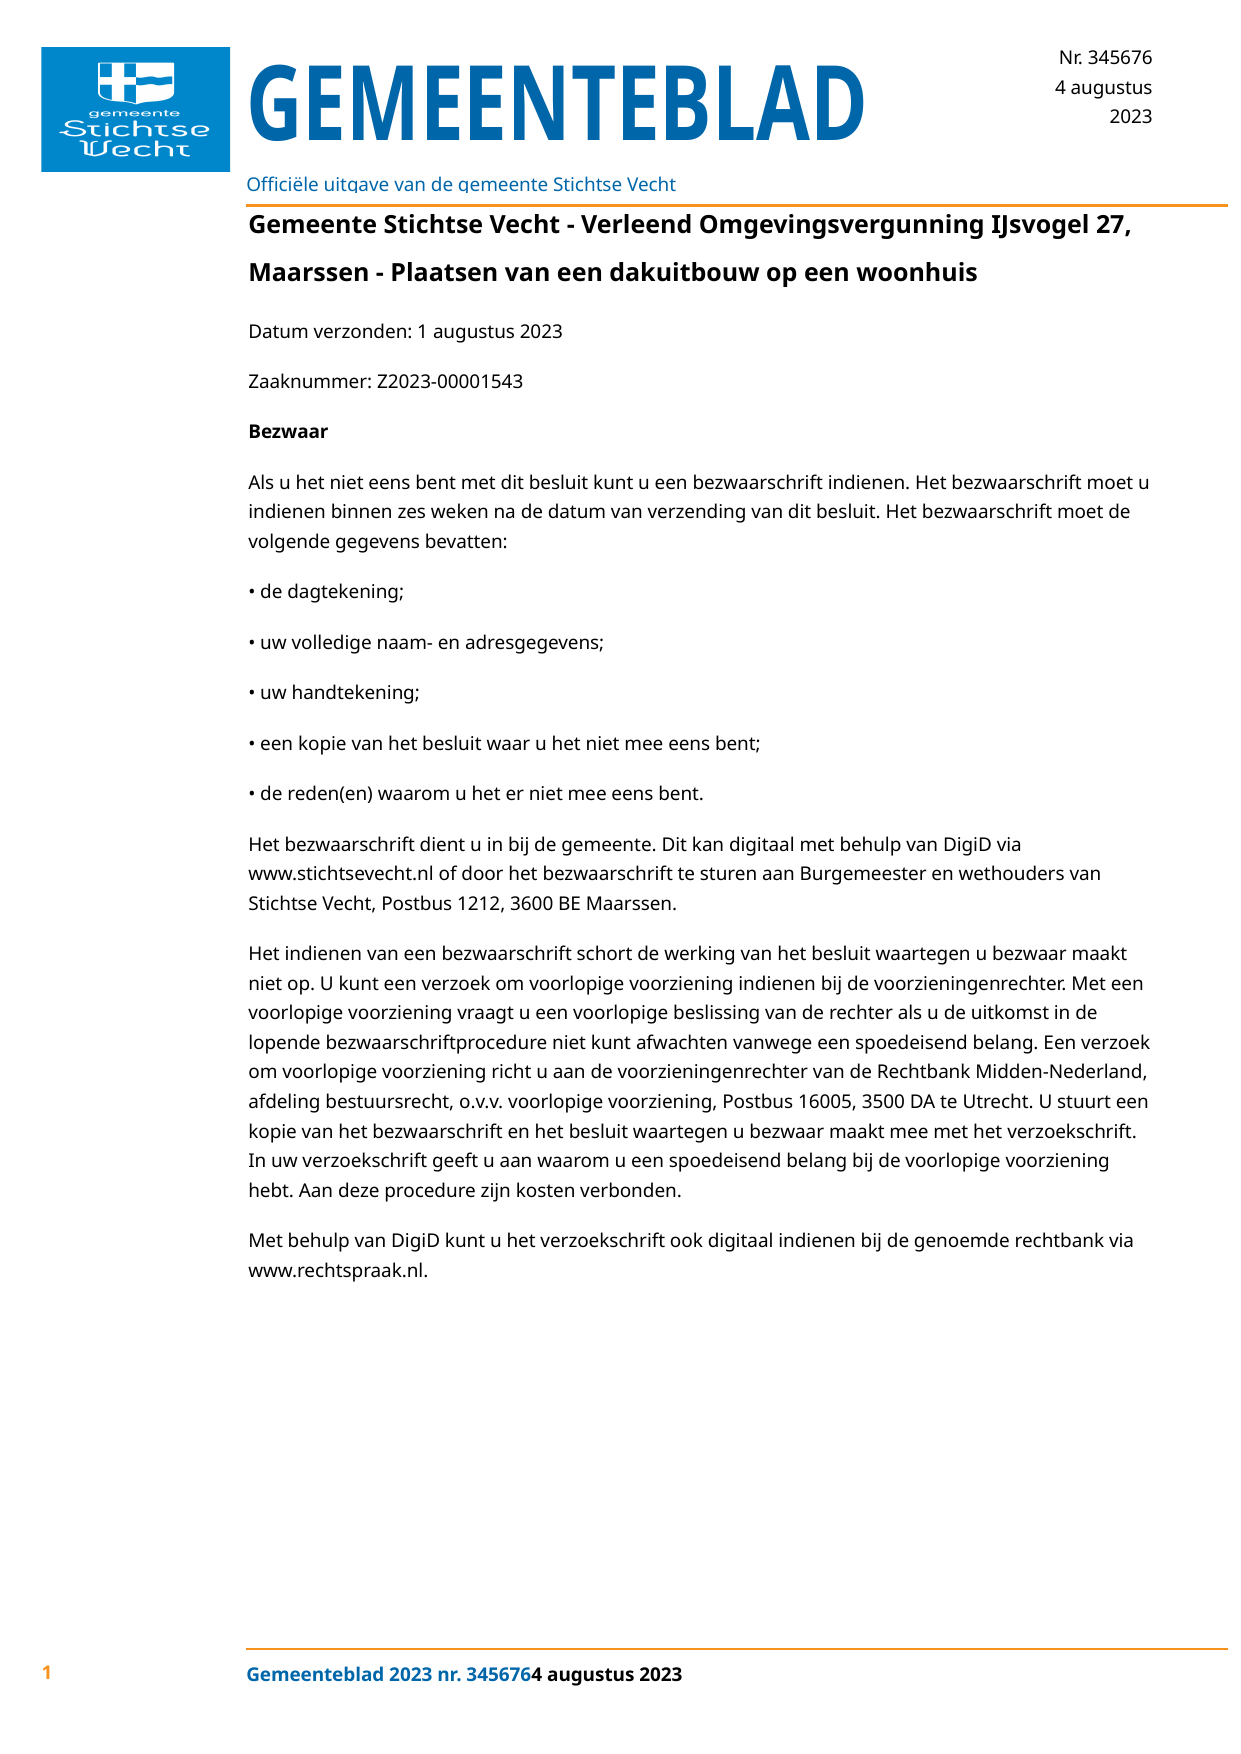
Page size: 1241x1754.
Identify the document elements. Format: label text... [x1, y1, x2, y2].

text Het bezwaarschrift dient u in bij de gemeente. Dit kan digitaal met behulp van DigiD via www.stichtsevecht.nl of door het bezwaarschrift te sturen aan Burgemeester en wethouders van Stichtse Vecht, Postbus 1212, 3600 BE Maarssen. [248, 831, 1152, 916]
text Als u het niet eens bent met dit besluit kunt u een bezwaarschrift indienen. Het bezwaarschrift moet u indienen binnen zes weken na de datum van verzending van dit besluit. Het bezwaarschrift moet de volgende gegevens bevatten: [248, 469, 1152, 554]
text • uw volledige naam- en adresgegevens; [248, 629, 1152, 655]
text • een kopie van het besluit waar u het niet mee eens bent; [248, 730, 1152, 756]
text Met behulp van DigiD kunt u het verzoekschrift ook digitaal indienen bij de genoemde rechtbank via www.rechtspraak.nl. [248, 1227, 1152, 1283]
text Bezwaar [248, 419, 1152, 444]
text Gemeente Stichtse Vecht - Verleend Omgevingsvergunning IJsvogel 27, Maarssen - Plaatsen van een dakuitbouw op een woonhuis [248, 207, 1152, 288]
picture [137, 63, 174, 103]
text Datum verzonden: 1 augustus 2023 [248, 318, 1152, 344]
text Zaaknummer: Z2023-00001543 [248, 368, 1152, 394]
text • uw handtekening; [248, 679, 1152, 705]
text • de reden(en) waarom u het er niet mee eens bent. [248, 780, 1152, 806]
text • de dagtekening; [248, 579, 1152, 604]
picture [99, 63, 135, 101]
text Het indienen van een bezwaarschrift schort de werking van het besluit waartegen u bezwaar maakt niet op. U kunt een verzoek om voorlopige voorziening indienen bij de voorzieningenrechter. Met een voorlopige voorziening vraagt u een voorlopige beslissing van de rechter als u de uitkomst in de lopende bezwaarschriftprocedure niet kunt afwachten vanwege een spoedeisend belang. Een verzoek om voorlopige voorziening richt u aan de voorzieningenrechter van de Rechtbank Midden-Nederland, afdeling bestuursrecht, o.v.v. voorlopige voorziening, Postbus 16005, 3500 DA te Utrecht. U stuurt een kopie van het bezwaarschrift en het besluit waartegen u bezwaar maakt mee met het verzoekschrift. In uw verzoekschrift geeft u aan waarom u een spoedeisend belang bij de voorlopige voorziening hebt. Aan deze procedure zijn kosten verbonden. [248, 940, 1152, 1203]
